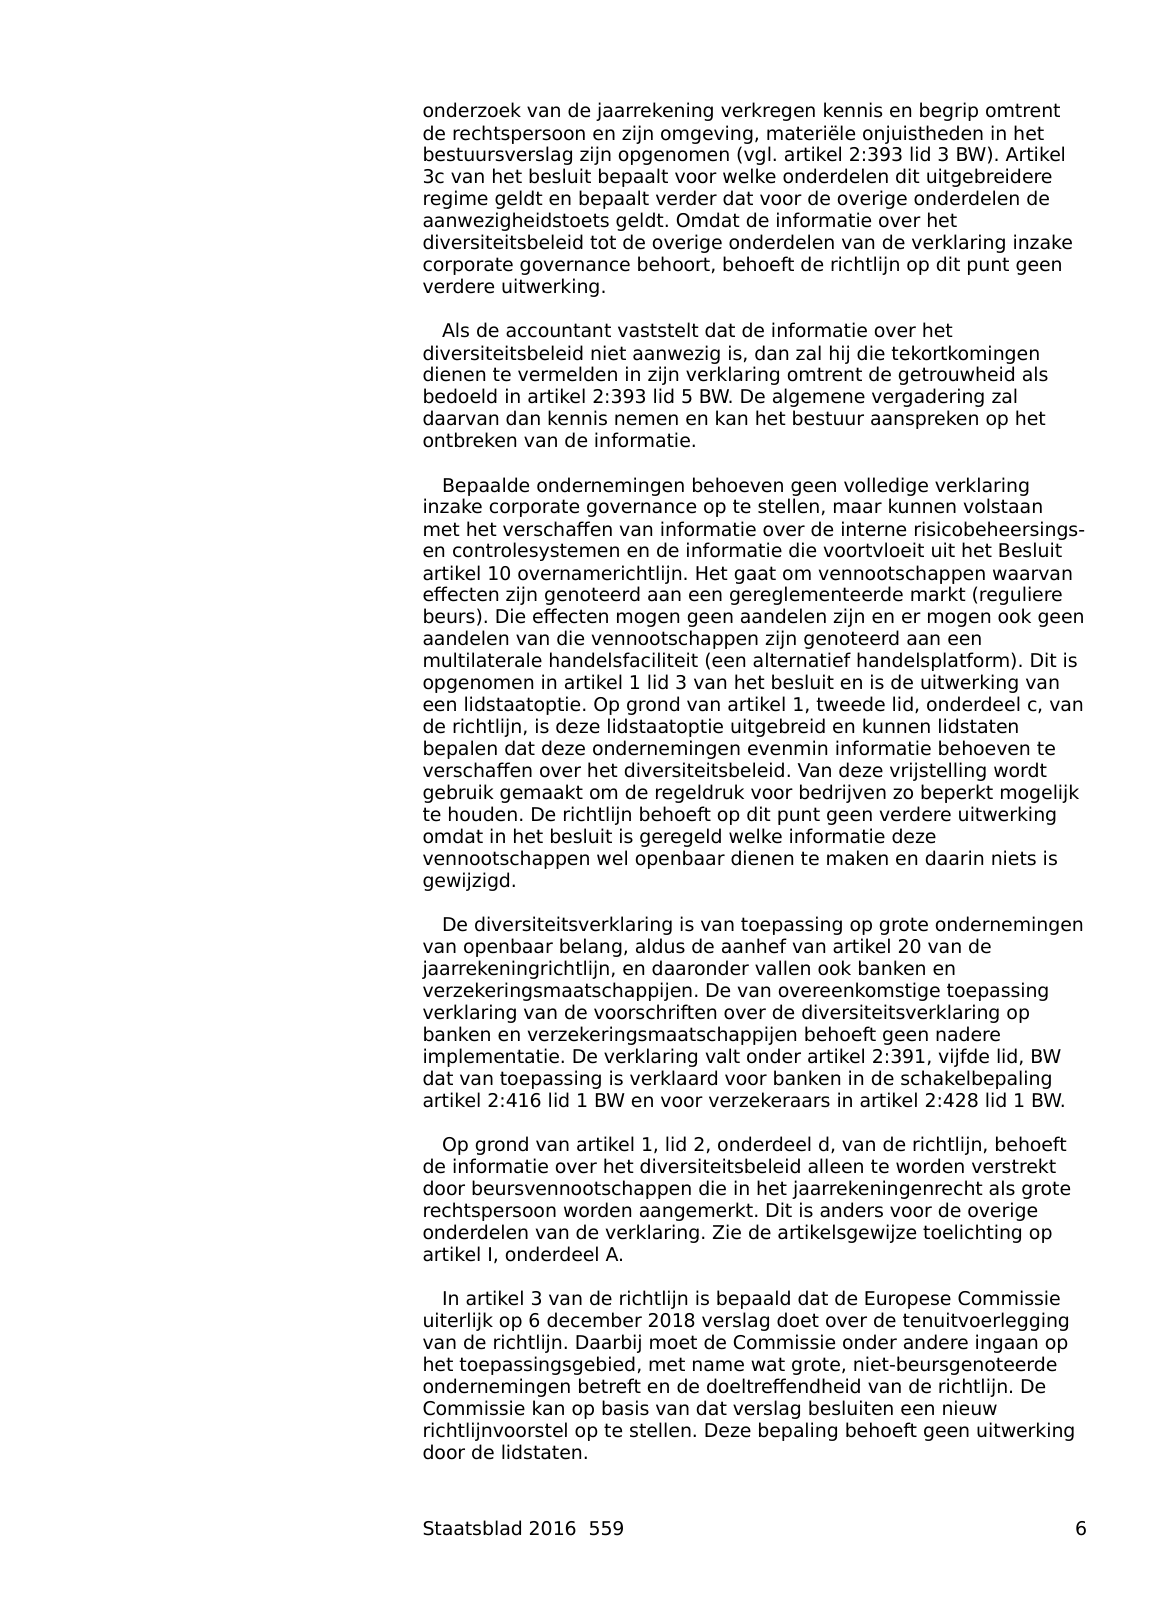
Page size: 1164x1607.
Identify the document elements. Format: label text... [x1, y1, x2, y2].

text Bepaalde ondernemingen behoeven geen volledige verklaring inzake corporate governance op te stellen, maar kunnen volstaan met het verschaffen van informatie over de interne risicobeheersings- en controlesystemen en de informatie die voortvloeit uit het Besluit artikel 10 overnamerichtlijn. Het gaat om vennootschappen waarvan effecten zijn genoteerd aan een gereglementeerde markt (reguliere beurs). Die effecten mogen geen aandelen zijn en er mogen ook geen aandelen van die vennootschappen zijn genoteerd aan een multilaterale handelsfaciliteit (een alternatief handelsplatform). Dit is opgenomen in artikel 1 lid 3 van het besluit en is de uitwerking van een lidstaatoptie. Op grond van artikel 1, tweede lid, onderdeel c, van de richtlijn, is deze lidstaatoptie uitgebreid en kunnen lidstaten bepalen dat deze ondernemingen evenmin informatie behoeven te verschaffen over het diversiteitsbeleid. Van deze vrijstelling wordt gebruik gemaakt om de regeldruk voor bedrijven zo beperkt mogelijk te houden. De richtlijn behoeft op dit punt geen verdere uitwerking omdat in het besluit is geregeld welke informatie deze vennootschappen wel openbaar dienen te maken en daarin niets is gewijzigd. [422, 474, 1087, 892]
text In artikel 3 van de richtlijn is bepaald dat de Europese Commissie uiterlijk op 6 december 2018 verslag doet over de tenuitvoerlegging van de richtlijn. Daarbij moet de Commissie onder andere ingaan op het toepassingsgebied, met name wat grote, niet-beursgenoteerde ondernemingen betreft en de doeltreffendheid van de richtlijn. De Commissie kan op basis van dat verslag besluiten een nieuw richtlijnvoorstel op te stellen. Deze bepaling behoeft geen uitwerking door de lidstaten. [422, 1288, 1087, 1464]
text Als de accountant vaststelt dat de informatie over het diversiteitsbeleid niet aanwezig is, dan zal hij die tekortkomingen dienen te vermelden in zijn verklaring omtrent de getrouwheid als bedoeld in artikel 2:393 lid 5 BW. De algemene vergadering zal daarvan dan kennis nemen en kan het bestuur aanspreken op het ontbreken van de informatie. [422, 320, 1087, 452]
text onderzoek van de jaarrekening verkregen kennis en begrip omtrent de rechtspersoon en zijn omgeving, materiële onjuistheden in het bestuursverslag zijn opgenomen (vgl. artikel 2:393 lid 3 BW). Artikel 3c van het besluit bepaalt voor welke onderdelen dit uitgebreidere regime geldt en bepaalt verder dat voor de overige onderdelen de aanwezigheidstoets geldt. Omdat de informatie over het diversiteitsbeleid tot de overige onderdelen van de verklaring inzake corporate governance behoort, behoeft de richtlijn op dit punt geen verdere uitwerking. [422, 100, 1087, 298]
text Op grond van artikel 1, lid 2, onderdeel d, van de richtlijn, behoeft de informatie over het diversiteitsbeleid alleen te worden verstrekt door beursvennootschappen die in het jaarrekeningenrecht als grote rechtspersoon worden aangemerkt. Dit is anders voor de overige onderdelen van de verklaring. Zie de artikelsgewijze toelichting op artikel I, onderdeel A. [422, 1134, 1087, 1266]
text De diversiteitsverklaring is van toepassing op grote ondernemingen van openbaar belang, aldus de aanhef van artikel 20 van de jaarrekeningrichtlijn, en daaronder vallen ook banken en verzekeringsmaatschappijen. De van overeenkomstige toepassing verklaring van de voorschriften over de diversiteitsverklaring op banken en verzekeringsmaatschappijen behoeft geen nadere implementatie. De verklaring valt onder artikel 2:391, vijfde lid, BW dat van toepassing is verklaard voor banken in de schakelbepaling artikel 2:416 lid 1 BW en voor verzekeraars in artikel 2:428 lid 1 BW. [422, 914, 1087, 1112]
